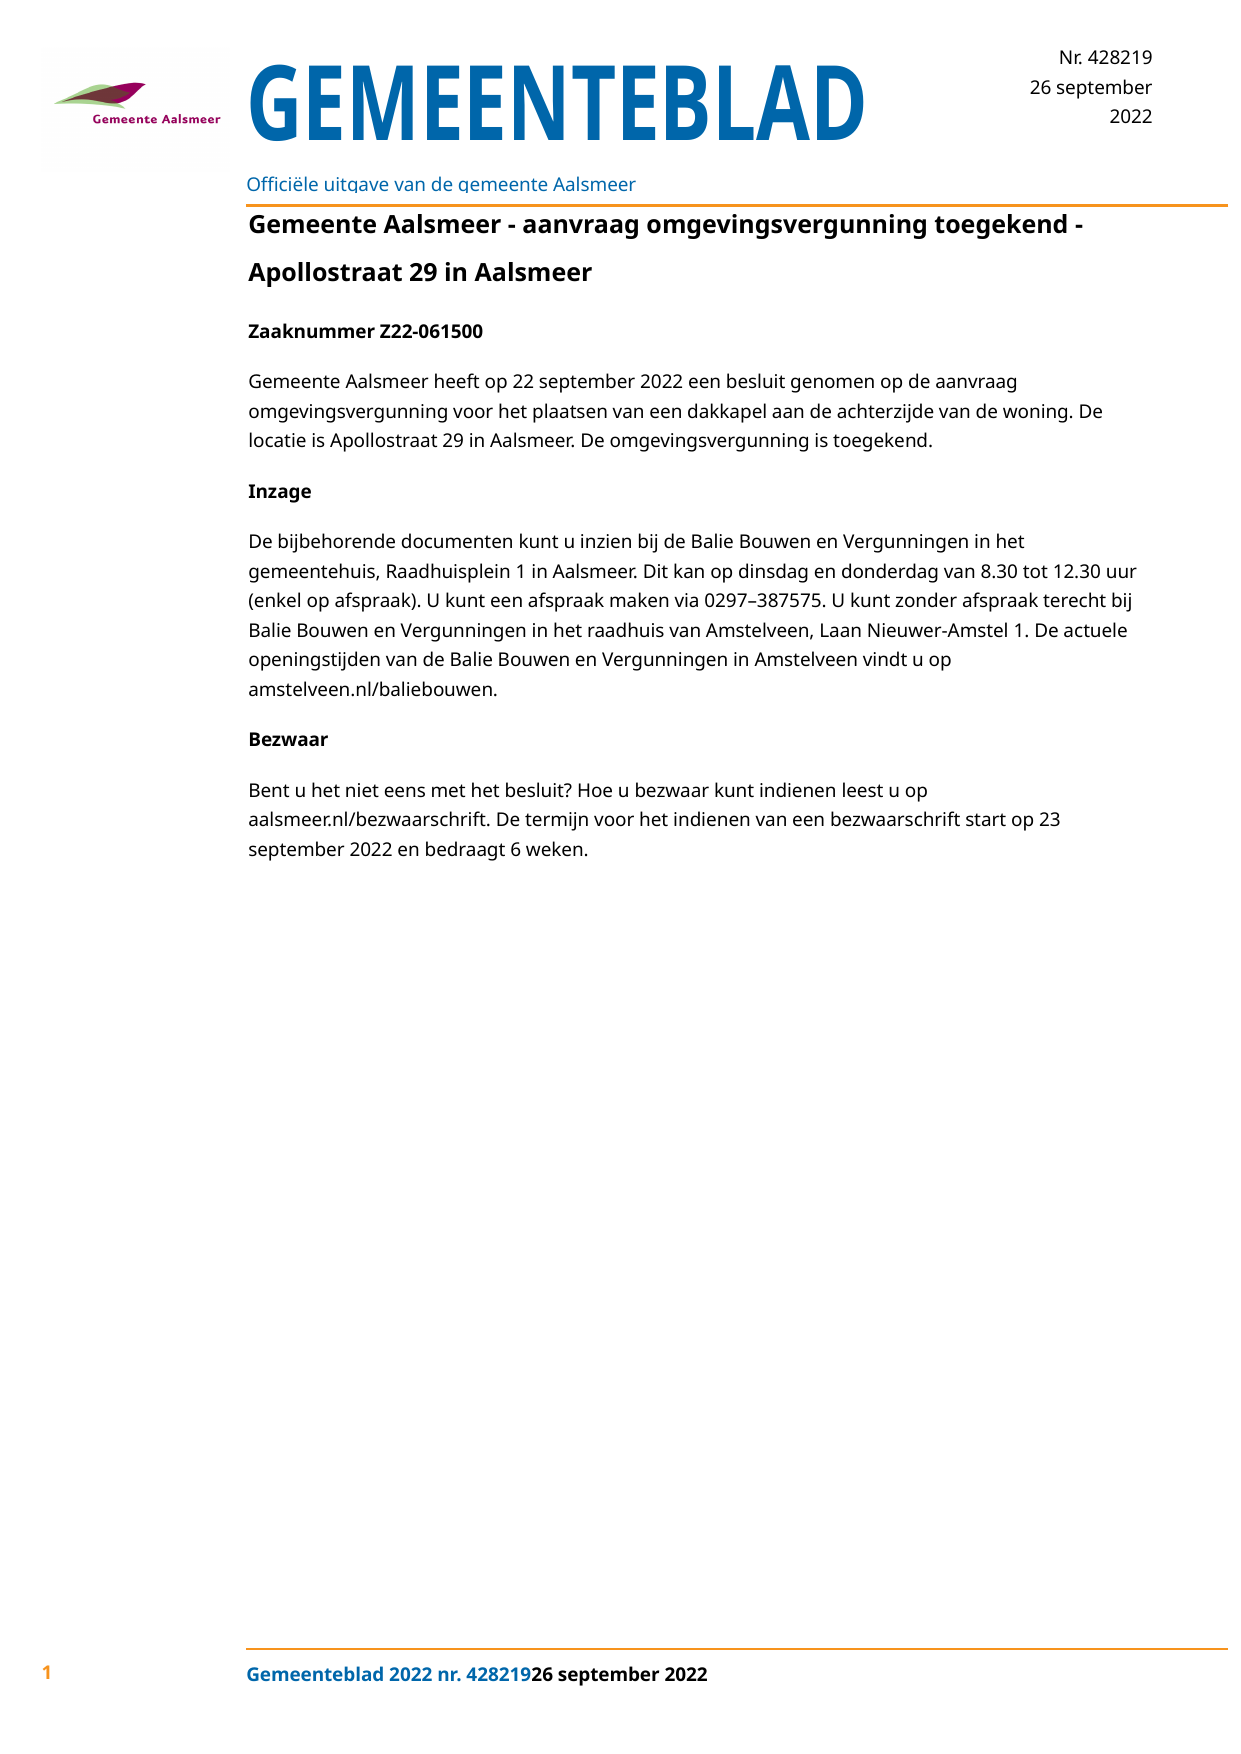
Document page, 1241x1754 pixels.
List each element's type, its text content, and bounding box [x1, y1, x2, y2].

text Bent u het niet eens met het besluit? Hoe u bezwaar kunt indienen leest u op aalsmeer.nl/bezwaarschrift. De termijn voor het indienen van een bezwaarschrift start op 23 september 2022 en bedraagt 6 weken. [248, 777, 1152, 862]
picture [41, 47, 231, 172]
text Bezwaar [248, 727, 1152, 752]
text Gemeente Aalsmeer - aanvraag omgevingsvergunning toegekend - Apollostraat 29 in Aalsmeer [248, 207, 1152, 288]
text Gemeente Aalsmeer heeft op 22 september 2022 een besluit genomen op de aanvraag omgevingsvergunning voor het plaatsen van een dakkapel aan de achterzijde van de woning. De locatie is Apollostraat 29 in Aalsmeer. De omgevingsvergunning is toegekend. [248, 368, 1152, 453]
text Zaaknummer Z22-061500 [248, 318, 1152, 344]
text Inzage [248, 478, 1152, 504]
text De bijbehorende documenten kunt u inzien bij de Balie Bouwen en Vergunningen in het gemeentehuis, Raadhuisplein 1 in Aalsmeer. Dit kan op dinsdag en donderdag van 8.30 tot 12.30 uur (enkel op afspraak). U kunt een afspraak maken via 0297–387575. U kunt zonder afspraak terecht bij Balie Bouwen en Vergunningen in het raadhuis van Amstelveen, Laan Nieuwer-Amstel 1. De actuele openingstijden van de Balie Bouwen en Vergunningen in Amstelveen vindt u op amstelveen.nl/baliebouwen. [248, 528, 1152, 702]
